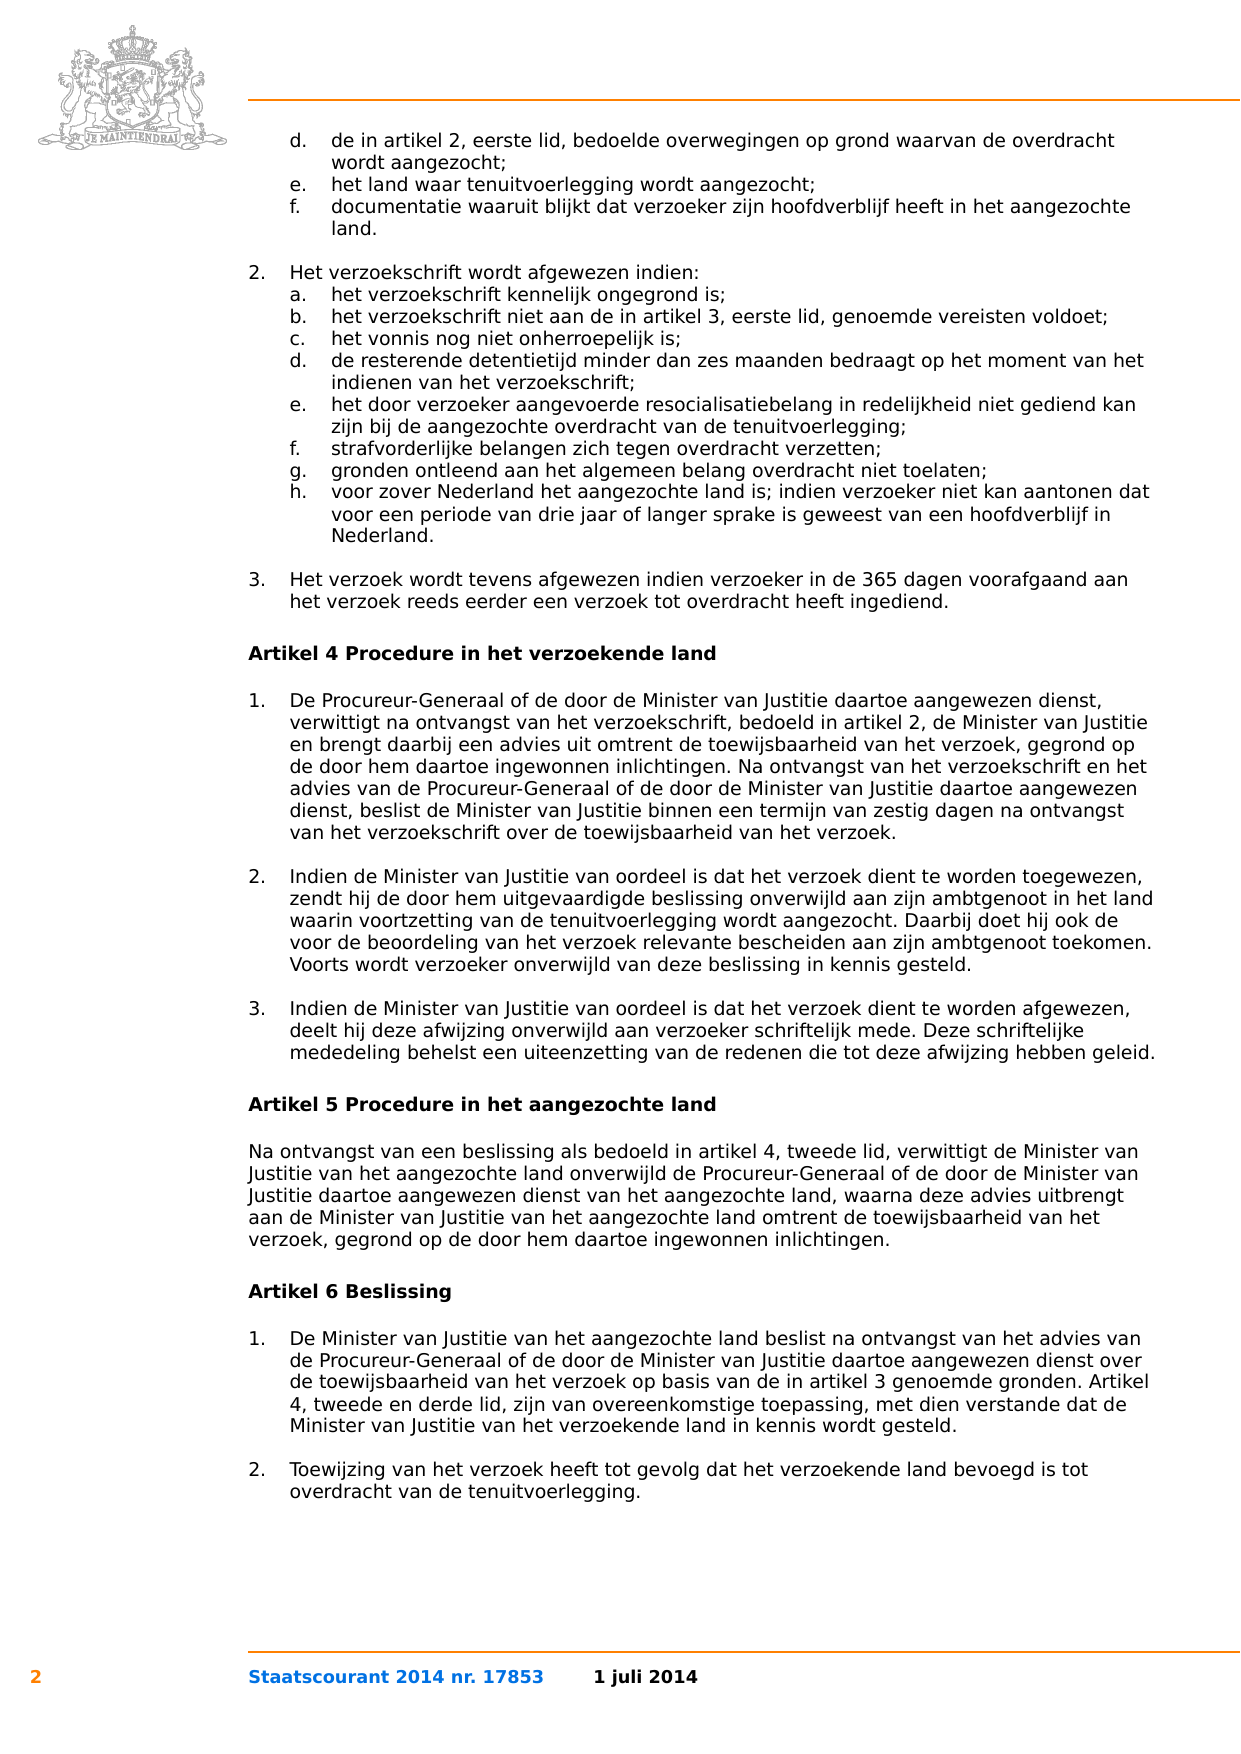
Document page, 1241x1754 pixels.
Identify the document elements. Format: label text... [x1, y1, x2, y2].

text h. voor zover Nederland het aangezochte land is; indien verzoeker niet kan aantonen dat voor een periode van drie jaar of langer sprake is geweest van een hoofdverblijf in Nederland. [289, 481, 1163, 547]
text 2. Indien de Minister van Justitie van oordeel is dat het verzoek dient te worden toegewezen, zendt hij de door hem uitgevaardigde beslissing onverwijld aan zijn ambtgenoot in het land waarin voortzetting van de tenuitvoerlegging wordt aangezocht. Daarbij doet hij ook de voor de beoordeling van het verzoek relevante bescheiden aan zijn ambtgenoot toekomen. Voorts wordt verzoeker onverwijld van deze beslissing in kennis gesteld. [248, 866, 1163, 976]
text 2. Het verzoekschrift wordt afgewezen indien: [248, 262, 1163, 284]
subtitle Artikel 6 Beslissing [248, 1281, 1163, 1302]
text e. het door verzoeker aangevoerde resocialisatiebelang in redelijkheid niet gediend kan zijn bij de aangezochte overdracht van de tenuitvoerlegging; [289, 393, 1163, 437]
text a. het verzoekschrift kennelijk ongegrond is; [289, 284, 1163, 306]
text c. het vonnis nog niet onherroepelijk is; [289, 328, 1163, 349]
text e. het land waar tenuitvoerlegging wordt aangezocht; [289, 174, 1163, 196]
text f. documentatie waaruit blijkt dat verzoeker zijn hoofdverblijf heeft in het aangezochte land. [289, 196, 1163, 240]
text 3. Indien de Minister van Justitie van oordeel is dat het verzoek dient te worden afgewezen, deelt hij deze afwijzing onverwijld aan verzoeker schriftelijk mede. Deze schriftelijke mededeling behelst een uiteenzetting van de redenen die tot deze afwijzing hebben geleid. [248, 998, 1163, 1064]
picture [38, 25, 227, 150]
text 3. Het verzoek wordt tevens afgewezen indien verzoeker in de 365 dagen voorafgaand aan het verzoek reeds eerder een verzoek tot overdracht heeft ingediend. [248, 569, 1163, 613]
text f. strafvorderlijke belangen zich tegen overdracht verzetten; [289, 437, 1163, 459]
text 1. De Procureur-Generaal of de door de Minister van Justitie daartoe aangewezen dienst, verwittigt na ontvangst van het verzoekschrift, bedoeld in artikel 2, de Minister van Justitie en brengt daarbij een advies uit omtrent de toewijsbaarheid van het verzoek, gegrond op de door hem daartoe ingewonnen inlichtingen. Na ontvangst van het verzoekschrift en het advies van de Procureur-Generaal of de door de Minister van Justitie daartoe aangewezen dienst, beslist de Minister van Justitie binnen een termijn van zestig dagen na ontvangst van het verzoekschrift over de toewijsbaarheid van het verzoek. [248, 690, 1163, 844]
text 1. De Minister van Justitie van het aangezochte land beslist na ontvangst van het advies van de Procureur-Generaal of de door de Minister van Justitie daartoe aangewezen dienst over de toewijsbaarheid van het verzoek op basis van de in artikel 3 genoemde gronden. Artikel 4, tweede en derde lid, zijn van overeenkomstige toepassing, met dien verstande dat de Minister van Justitie van het verzoekende land in kennis wordt gesteld. [248, 1327, 1163, 1437]
subtitle Artikel 4 Procedure in het verzoekende land [248, 643, 1163, 665]
subtitle Artikel 5 Procedure in het aangezochte land [248, 1094, 1163, 1116]
text g. gronden ontleend aan het algemeen belang overdracht niet toelaten; [289, 459, 1163, 481]
text b. het verzoekschrift niet aan de in artikel 3, eerste lid, genoemde vereisten voldoet; [289, 306, 1163, 328]
text d. de in artikel 2, eerste lid, bedoelde overwegingen op grond waarvan de overdracht wordt aangezocht; [289, 130, 1163, 174]
text d. de resterende detentietijd minder dan zes maanden bedraagt op het moment van het indienen van het verzoekschrift; [289, 349, 1163, 393]
text 2. Toewijzing van het verzoek heeft tot gevolg dat het verzoekende land bevoegd is tot overdracht van de tenuitvoerlegging. [248, 1459, 1163, 1503]
text Na ontvangst van een beslissing als bedoeld in artikel 4, tweede lid, verwittigt de Minister van Justitie van het aangezochte land onverwijld de Procureur-Generaal of de door de Minister van Justitie daartoe aangewezen dienst van het aangezochte land, waarna deze advies uitbrengt aan de Minister van Justitie van het aangezochte land omtrent de toewijsbaarheid van het verzoek, gegrond op de door hem daartoe ingewonnen inlichtingen. [248, 1141, 1163, 1251]
